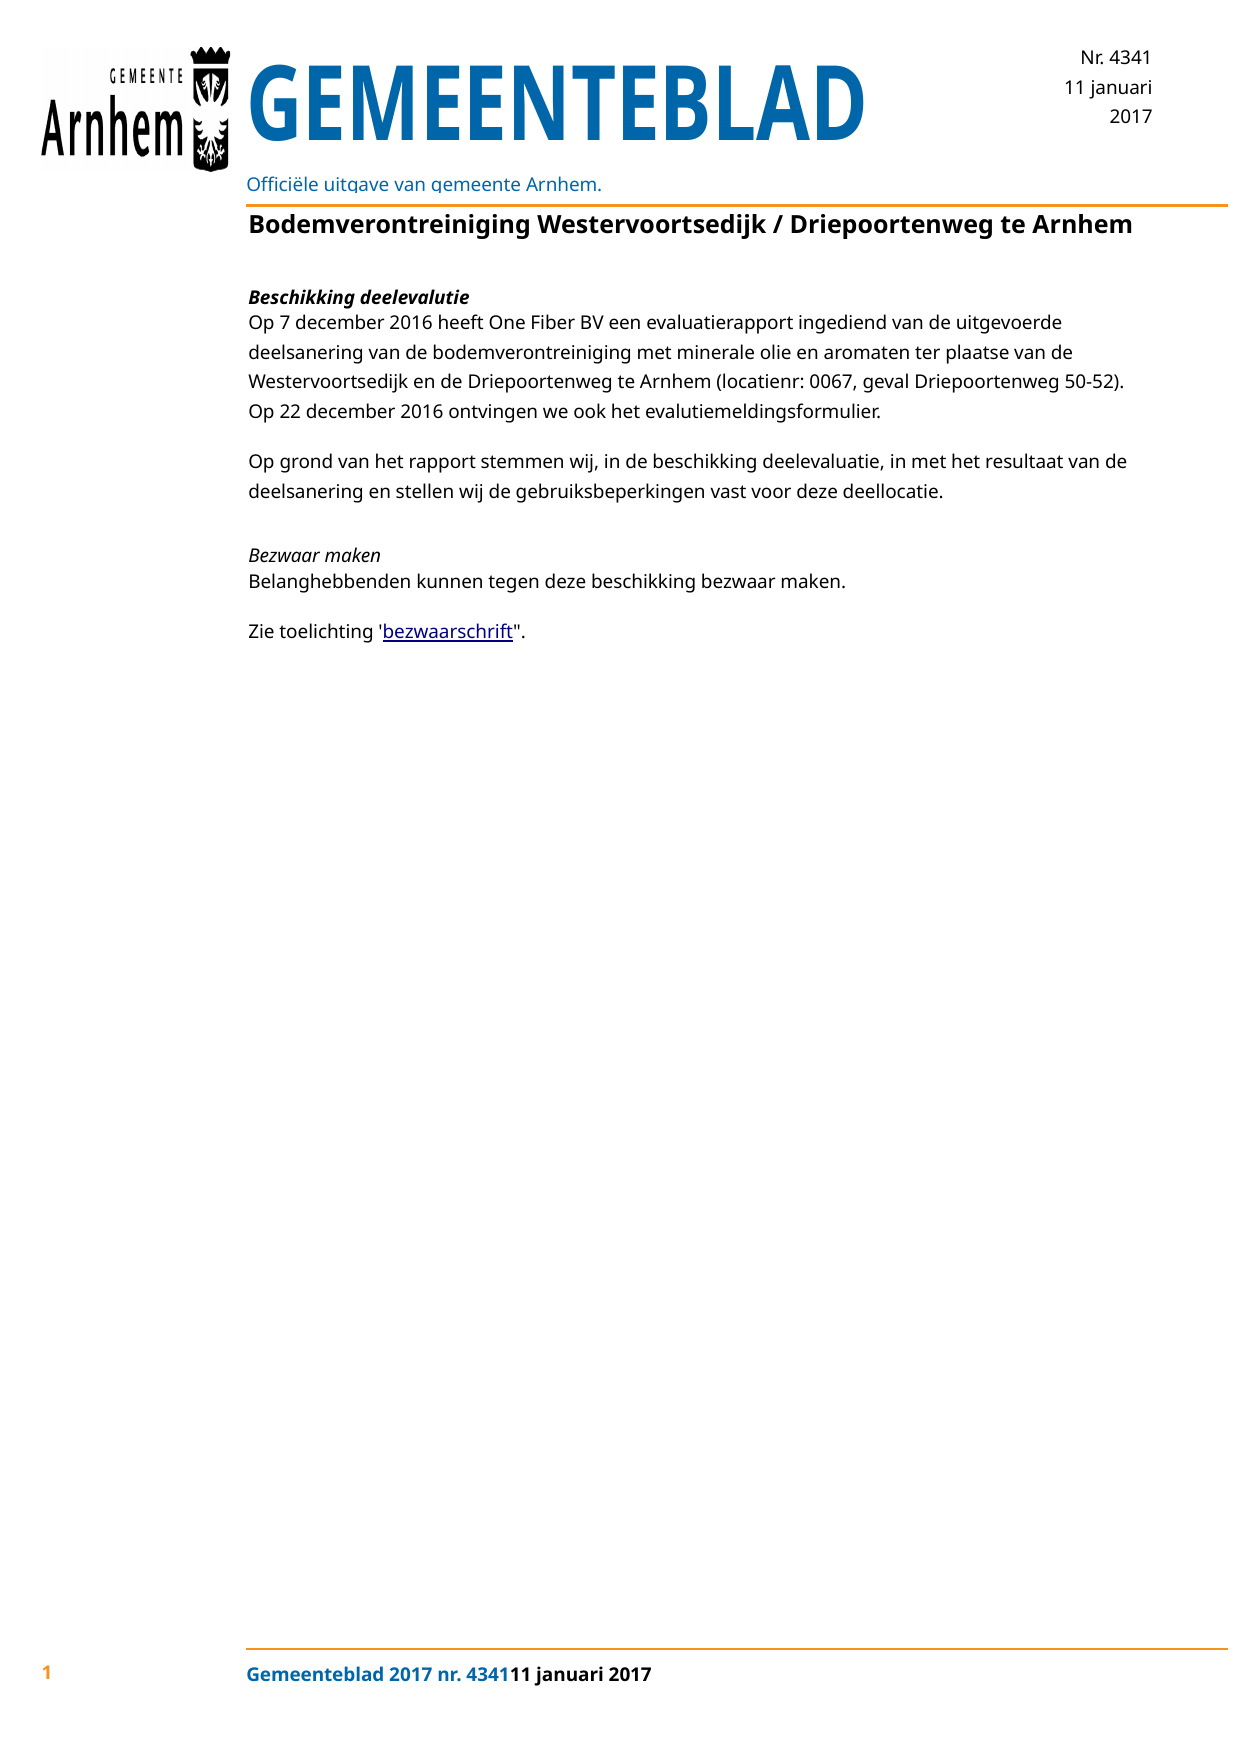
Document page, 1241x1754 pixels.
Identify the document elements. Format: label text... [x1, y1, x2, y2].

text Zie toelichting 'bezwaarschrift". [248, 618, 1152, 644]
text Beschikking deelevalutie [248, 284, 1152, 309]
picture [41, 47, 231, 172]
text Belanghebbenden kunnen tegen deze beschikking bezwaar maken. [248, 568, 1152, 594]
text Bezwaar maken [248, 542, 1152, 568]
text Op 7 december 2016 heeft One Fiber BV een evaluatierapport ingediend van de uitgevoerde deelsanering van de bodemverontreiniging met minerale olie en aromaten ter plaatse van de Westervoortsedijk en de Driepoortenweg te Arnhem (locatienr: 0067, geval Driepoortenweg 50-52). Op 22 december 2016 ontvingen we ook het evalutiemeldingsformulier. [248, 309, 1152, 424]
text Bodemverontreiniging Westervoortsedijk / Driepoortenweg te Arnhem [248, 207, 1152, 241]
text Op grond van het rapport stemmen wij, in de beschikking deelevaluatie, in met het resultaat van de deelsanering en stellen wij de gebruiksbeperkingen vast voor deze deellocatie. [248, 449, 1152, 504]
